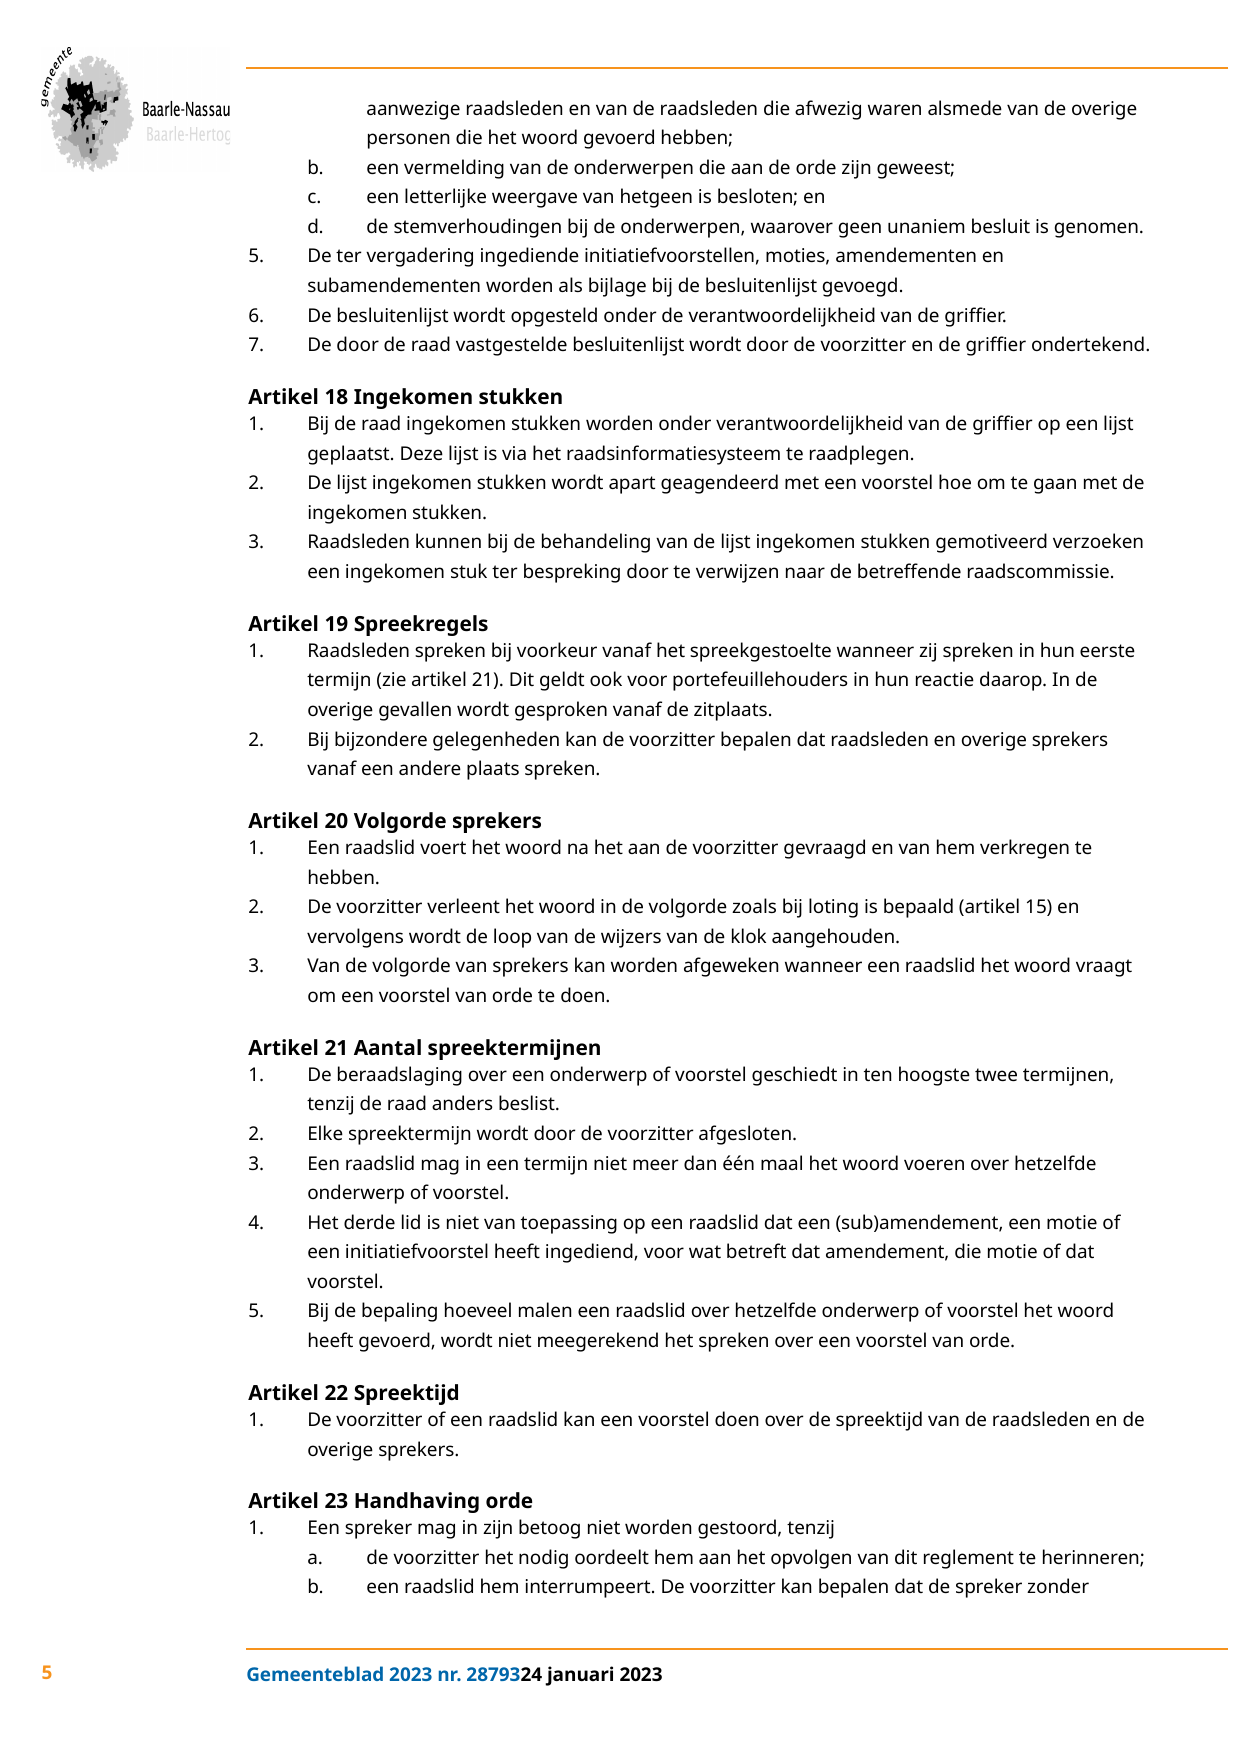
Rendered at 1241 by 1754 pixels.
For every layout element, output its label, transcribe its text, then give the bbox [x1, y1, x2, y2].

text Artikel 21 Aantal spreektermijnen [248, 1033, 1152, 1061]
list Bij de raad ingekomen stukken worden onder verantwoordelijkheid van de griffier op een lijst geplaatst. Deze lijst is via het raadsinformatiesysteem te raadplegen. [248, 410, 1152, 466]
list De voorzitter verleent het woord in de volgorde zoals bij loting is bepaald (artikel 15) en vervolgens wordt de loop van de wijzers van de klok aangehouden. [248, 893, 1152, 949]
list Van de volgorde van sprekers kan worden afgeweken wanneer een raadslid het woord vraagt om een voorstel van orde te doen. [248, 953, 1152, 1008]
list Een raadslid mag in een termijn niet meer dan één maal het woord voeren over hetzelfde onderwerp of voorstel. [248, 1150, 1152, 1205]
list Elke spreektermijn wordt door de voorzitter afgesloten. [248, 1120, 1152, 1146]
picture [41, 47, 231, 172]
list Bij de bepaling hoeveel malen een raadslid over hetzelfde onderwerp of voorstel het woord heeft gevoerd, wordt niet meegerekend het spreken over een voorstel van orde. [248, 1298, 1152, 1353]
list De voorzitter of een raadslid kan een voorstel doen over de spreektijd van de raadsleden en de overige sprekers. [248, 1406, 1152, 1461]
list De ter vergadering ingediende initiatiefvoorstellen, moties, amendementen en subamendementen worden als bijlage bij de besluitenlijst gevoegd. [248, 243, 1152, 298]
list een vermelding van de onderwerpen die aan de orde zijn geweest; [307, 154, 1152, 180]
list Raadsleden kunnen bij de behandeling van de lijst ingekomen stukken gemotiveerd verzoeken een ingekomen stuk ter bespreking door te verwijzen naar de betreffende raadscommissie. [248, 529, 1152, 584]
list De door de raad vastgestelde besluitenlijst wordt door de voorzitter en de griffier ondertekend. [248, 331, 1152, 357]
list Een spreker mag in zijn betoog niet worden gestoord, tenzij [248, 1514, 1152, 1540]
list De lijst ingekomen stukken wordt apart geagendeerd met een voorstel hoe om te gaan met de ingekomen stukken. [248, 469, 1152, 525]
text Artikel 18 Ingekomen stukken [248, 382, 1152, 410]
list Het derde lid is niet van toepassing op een raadslid dat een (sub)amendement, een motie of een initiatiefvoorstel heeft ingediend, voor wat betreft dat amendement, die motie of dat voorstel. [248, 1209, 1152, 1294]
text Artikel 22 Spreektijd [248, 1378, 1152, 1406]
text Artikel 20 Volgorde sprekers [248, 806, 1152, 834]
list de stemverhoudingen bij de onderwerpen, waarover geen unaniem besluit is genomen. [307, 213, 1152, 239]
list aanwezige raadsleden en van de raadsleden die afwezig waren alsmede van de overige personen die het woord gevoerd hebben; [307, 95, 1152, 150]
list een raadslid hem interrumpeert. De voorzitter kan bepalen dat de spreker zonder [307, 1574, 1152, 1599]
text Artikel 19 Spreekregels [248, 609, 1152, 637]
list De besluitenlijst wordt opgesteld onder de verantwoordelijkheid van de griffier. [248, 302, 1152, 328]
list een letterlijke weergave van hetgeen is besloten; en [307, 183, 1152, 209]
list De beraadslaging over een onderwerp of voorstel geschiedt in ten hoogste twee termijnen, tenzij de raad anders beslist. [248, 1061, 1152, 1116]
list Een raadslid voert het woord na het aan de voorzitter gevraagd en van hem verkregen te hebben. [248, 834, 1152, 889]
list de voorzitter het nodig oordeelt hem aan het opvolgen van dit reglement te herinneren; [307, 1544, 1152, 1570]
text Artikel 23 Handhaving orde [248, 1486, 1152, 1514]
list Raadsleden spreken bij voorkeur vanaf het spreekgestoelte wanneer zij spreken in hun eerste termijn (zie artikel 21). Dit geldt ook voor portefeuillehouders in hun reactie daarop. In de overige gevallen wordt gesproken vanaf de zitplaats. [248, 637, 1152, 722]
list Bij bijzondere gelegenheden kan de voorzitter bepalen dat raadsleden en overige sprekers vanaf een andere plaats spreken. [248, 726, 1152, 781]
